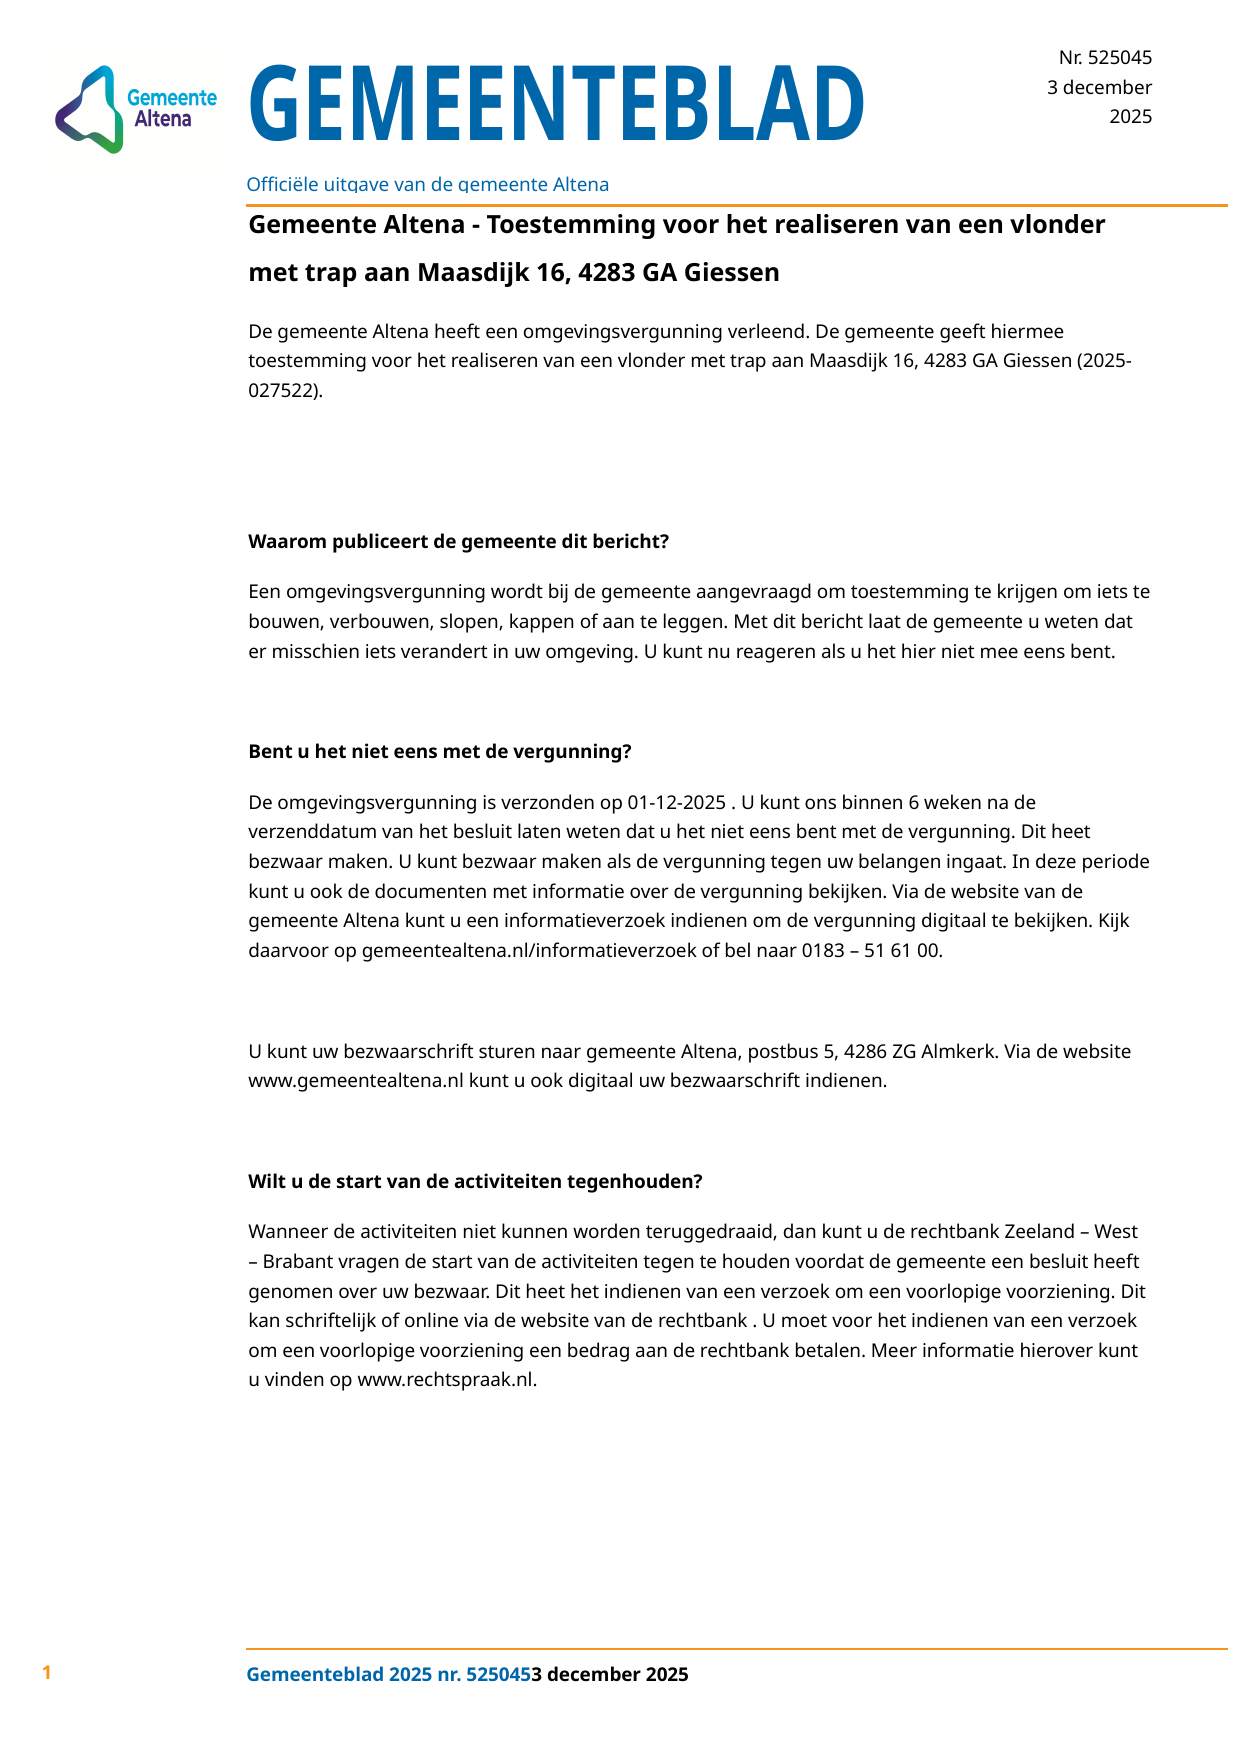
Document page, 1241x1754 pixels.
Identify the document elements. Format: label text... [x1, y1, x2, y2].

text Gemeente Altena - Toestemming voor het realiseren van een vlonder met trap aan Maasdijk 16, 4283 GA Giessen [248, 207, 1152, 288]
text Waarom publiceert de gemeente dit bericht? [248, 528, 1152, 554]
text De omgevingsvergunning is verzonden op 01-12-2025 . U kunt ons binnen 6 weken na de verzenddatum van het besluit laten weten dat u het niet eens bent met de vergunning. Dit heet bezwaar maken. U kunt bezwaar maken als de vergunning tegen uw belangen ingaat. In deze periode kunt u ook de documenten met informatie over de vergunning bekijken. Via de website van de gemeente Altena kunt u een informatieverzoek indienen om de vergunning digitaal te bekijken. Kijk daarvoor op gemeentealtena.nl/informatieverzoek of bel naar 0183 – 51 61 00. [248, 789, 1152, 963]
text Een omgevingsvergunning wordt bij de gemeente aangevraagd om toestemming te krijgen om iets te bouwen, verbouwen, slopen, kappen of aan te leggen. Met dit bericht laat de gemeente u weten dat er misschien iets verandert in uw omgeving. U kunt nu reageren als u het hier niet mee eens bent. [248, 579, 1152, 664]
picture [41, 47, 231, 172]
text U kunt uw bezwaarschrift sturen naar gemeente Altena, postbus 5, 4286 ZG Almkerk. Via de website www.gemeentealtena.nl kunt u ook digitaal uw bezwaarschrift indienen. [248, 1038, 1152, 1093]
text Wanneer de activiteiten niet kunnen worden teruggedraaid, dan kunt u de rechtbank Zeeland – West – Brabant vragen de start van de activiteiten tegen te houden voordat de gemeente een besluit heeft genomen over uw bezwaar. Dit heet het indienen van een verzoek om een voorlopige voorziening. Dit kan schriftelijk of online via de website van de rechtbank . U moet voor het indienen van een verzoek om een voorlopige voorziening een bedrag aan de rechtbank betalen. Meer informatie hierover kunt u vinden op www.rechtspraak.nl. [248, 1219, 1152, 1392]
text Wilt u de start van de activiteiten tegenhouden? [248, 1168, 1152, 1194]
text De gemeente Altena heeft een omgevingsvergunning verleend. De gemeente geeft hiermee toestemming voor het realiseren van een vlonder met trap aan Maasdijk 16, 4283 GA Giessen (2025-027522). [248, 318, 1152, 403]
text Bent u het niet eens met de vergunning? [248, 739, 1152, 764]
